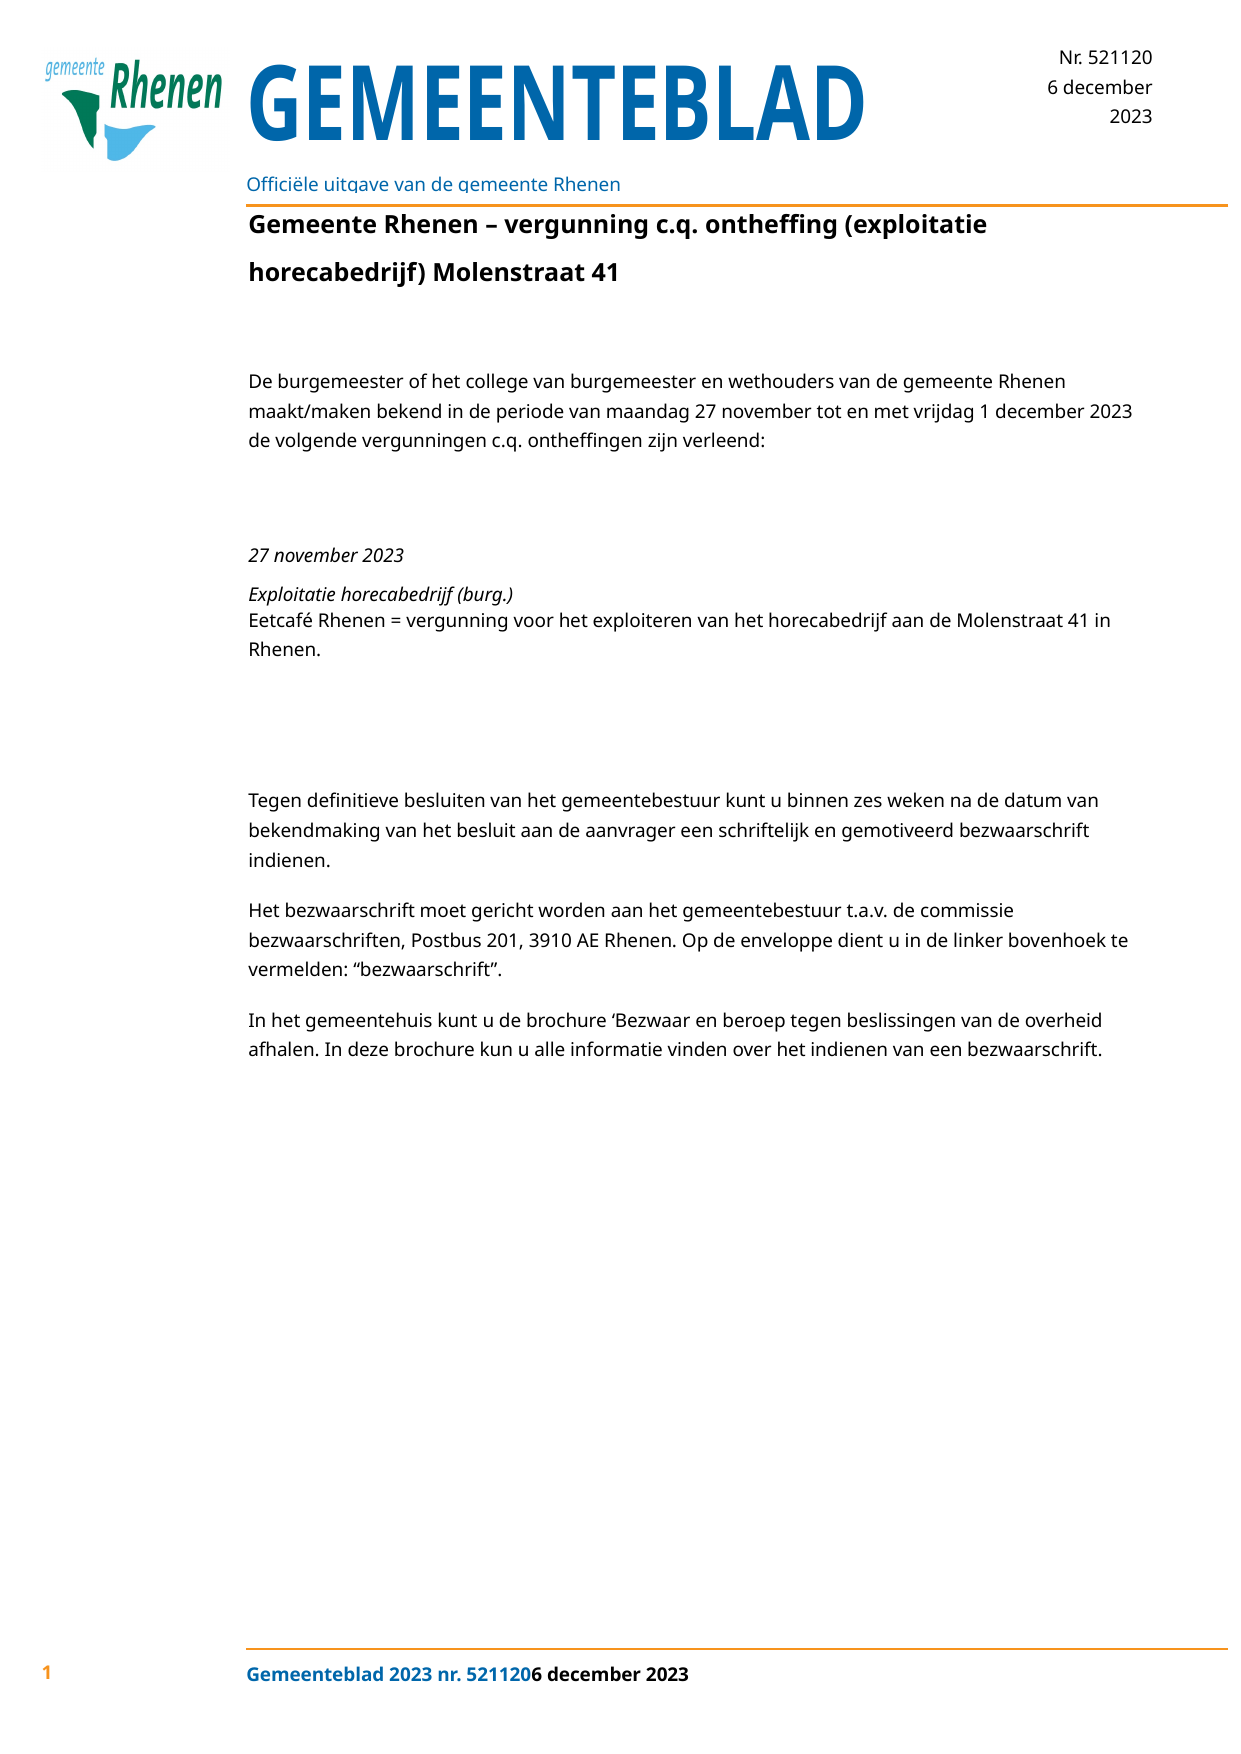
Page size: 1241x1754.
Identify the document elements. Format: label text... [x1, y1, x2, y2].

text Exploitatie horecabedrijf (burg.) [248, 581, 1152, 607]
text Tegen definitieve besluiten van het gemeentebestuur kunt u binnen zes weken na de datum van bekendmaking van het besluit aan de aanvrager een schriftelijk en gemotiveerd bezwaarschrift indienen. [248, 788, 1152, 873]
text De burgemeester of het college van burgemeester en wethouders van de gemeente Rhenen maakt/maken bekend in de periode van maandag 27 november tot en met vrijdag 1 december 2023 de volgende vergunningen c.q. ontheffingen zijn verleend: [248, 368, 1152, 453]
text Gemeente Rhenen – vergunning c.q. ontheffing (exploitatie horecabedrijf) Molenstraat 41 [248, 207, 1152, 288]
text In het gemeentehuis kunt u de brochure ‘Bezwaar en beroep tegen beslissingen van de overheid afhalen. In deze brochure kun u alle informatie vinden over het indienen van een bezwaarschrift. [248, 1007, 1152, 1062]
picture [41, 47, 231, 172]
text Het bezwaarschrift moet gericht worden aan het gemeentebestuur t.a.v. de commissie bezwaarschriften, Postbus 201, 3910 AE Rhenen. Op de enveloppe dient u in de linker bovenhoek te vermelden: “bezwaarschrift”. [248, 897, 1152, 982]
text 27 november 2023 [248, 542, 1152, 568]
text Eetcafé Rhenen = vergunning voor het exploiteren van het horecabedrijf aan de Molenstraat 41 in Rhenen. [248, 607, 1152, 662]
